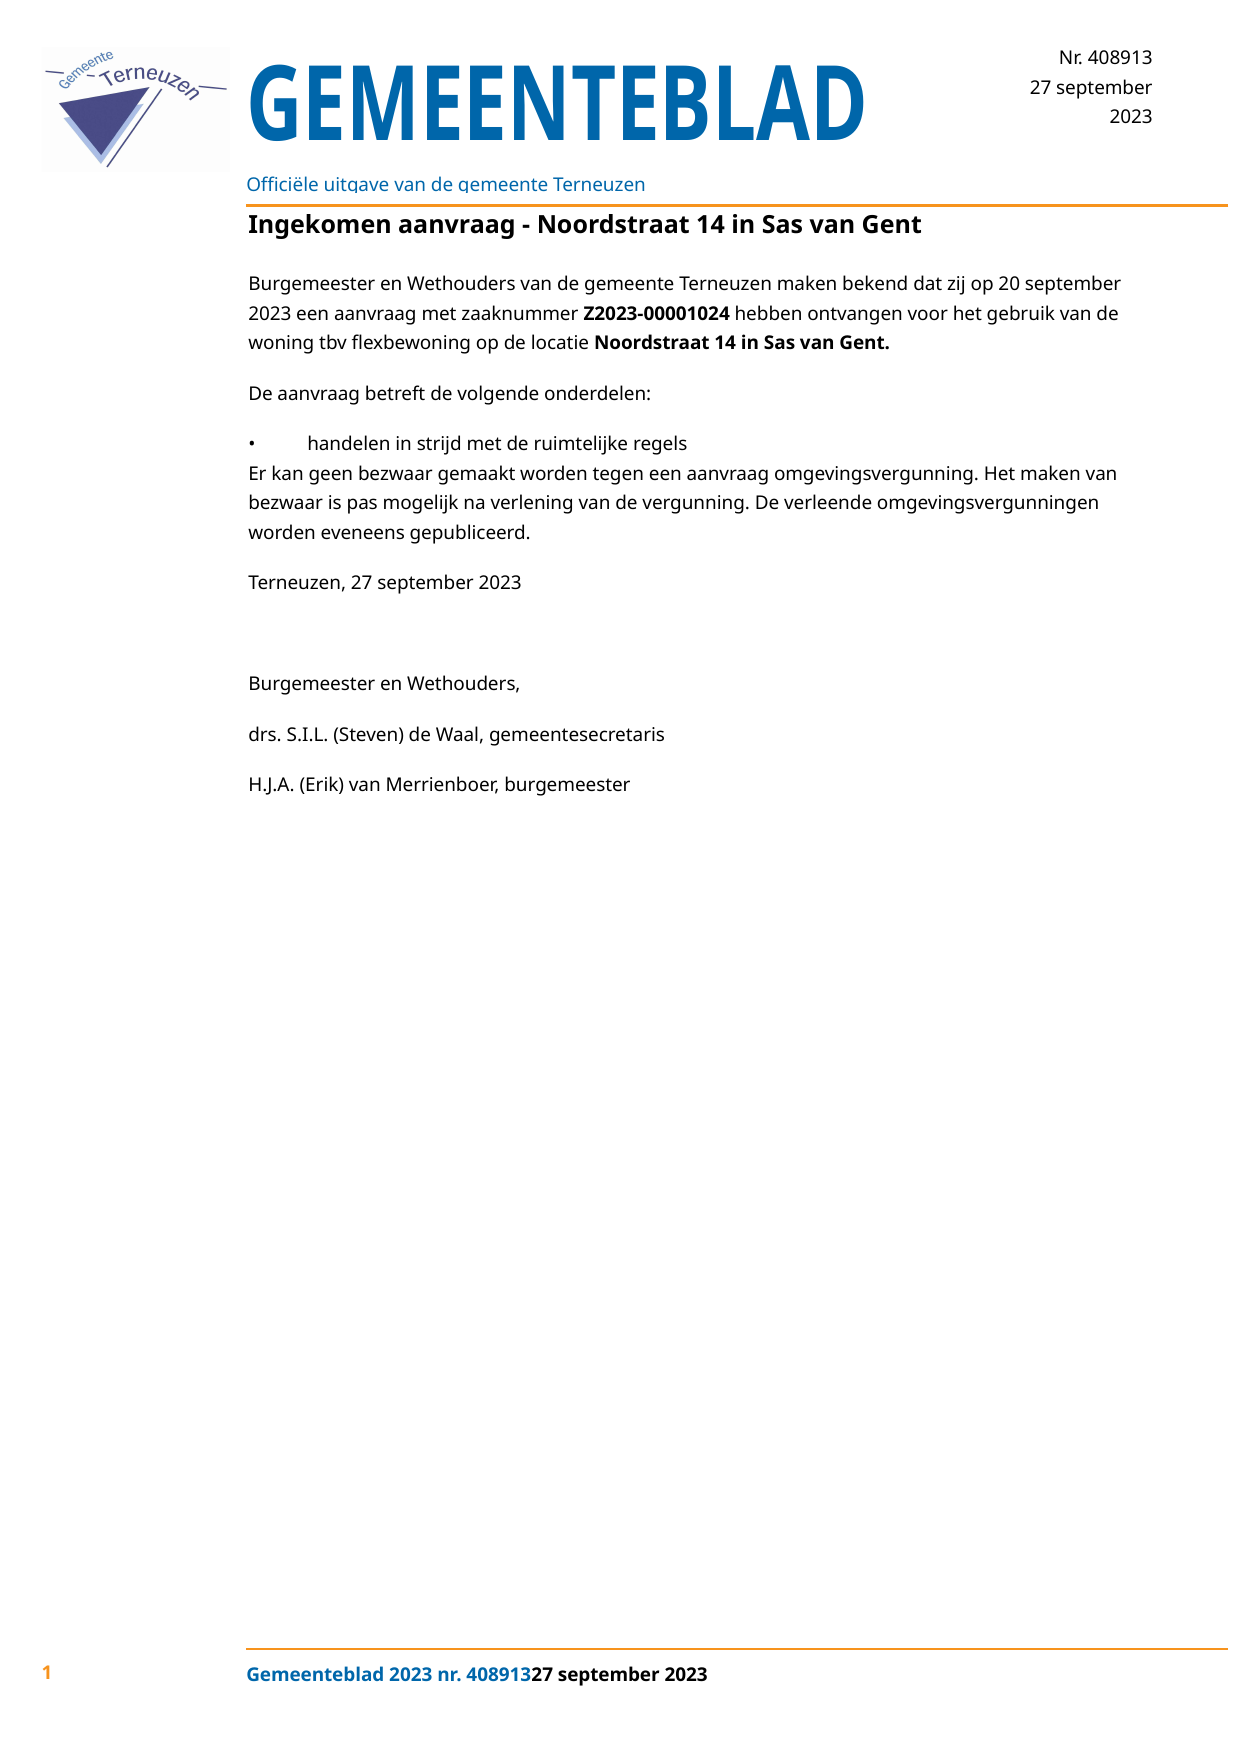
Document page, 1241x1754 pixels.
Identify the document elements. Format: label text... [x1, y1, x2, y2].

list handelen in strijd met de ruimtelijke regels [248, 430, 1152, 456]
text Burgemeester en Wethouders, [248, 670, 1152, 696]
text Terneuzen, 27 september 2023 [248, 569, 1152, 595]
text Ingekomen aanvraag - Noordstraat 14 in Sas van Gent [248, 207, 1152, 241]
text drs. S.I.L. (Steven) de Waal, gemeentesecretaris [248, 721, 1152, 746]
text Er kan geen bezwaar gemaakt worden tegen een aanvraag omgevingsvergunning. Het maken van bezwaar is pas mogelijk na verlening van de vergunning. De verleende omgevingsvergunningen worden eveneens gepubliceerd. [248, 460, 1152, 545]
text De aanvraag betreft de volgende onderdelen: [248, 380, 1152, 406]
picture [41, 47, 231, 172]
text H.J.A. (Erik) van Merrienboer, burgemeester [248, 771, 1152, 797]
text Burgemeester en Wethouders van de gemeente Terneuzen maken bekend dat zij op 20 september 2023 een aanvraag met zaaknummer Z2023-00001024 hebben ontvangen voor het gebruik van de woning tbv flexbewoning op de locatie Noordstraat 14 in Sas van Gent. [248, 270, 1152, 355]
